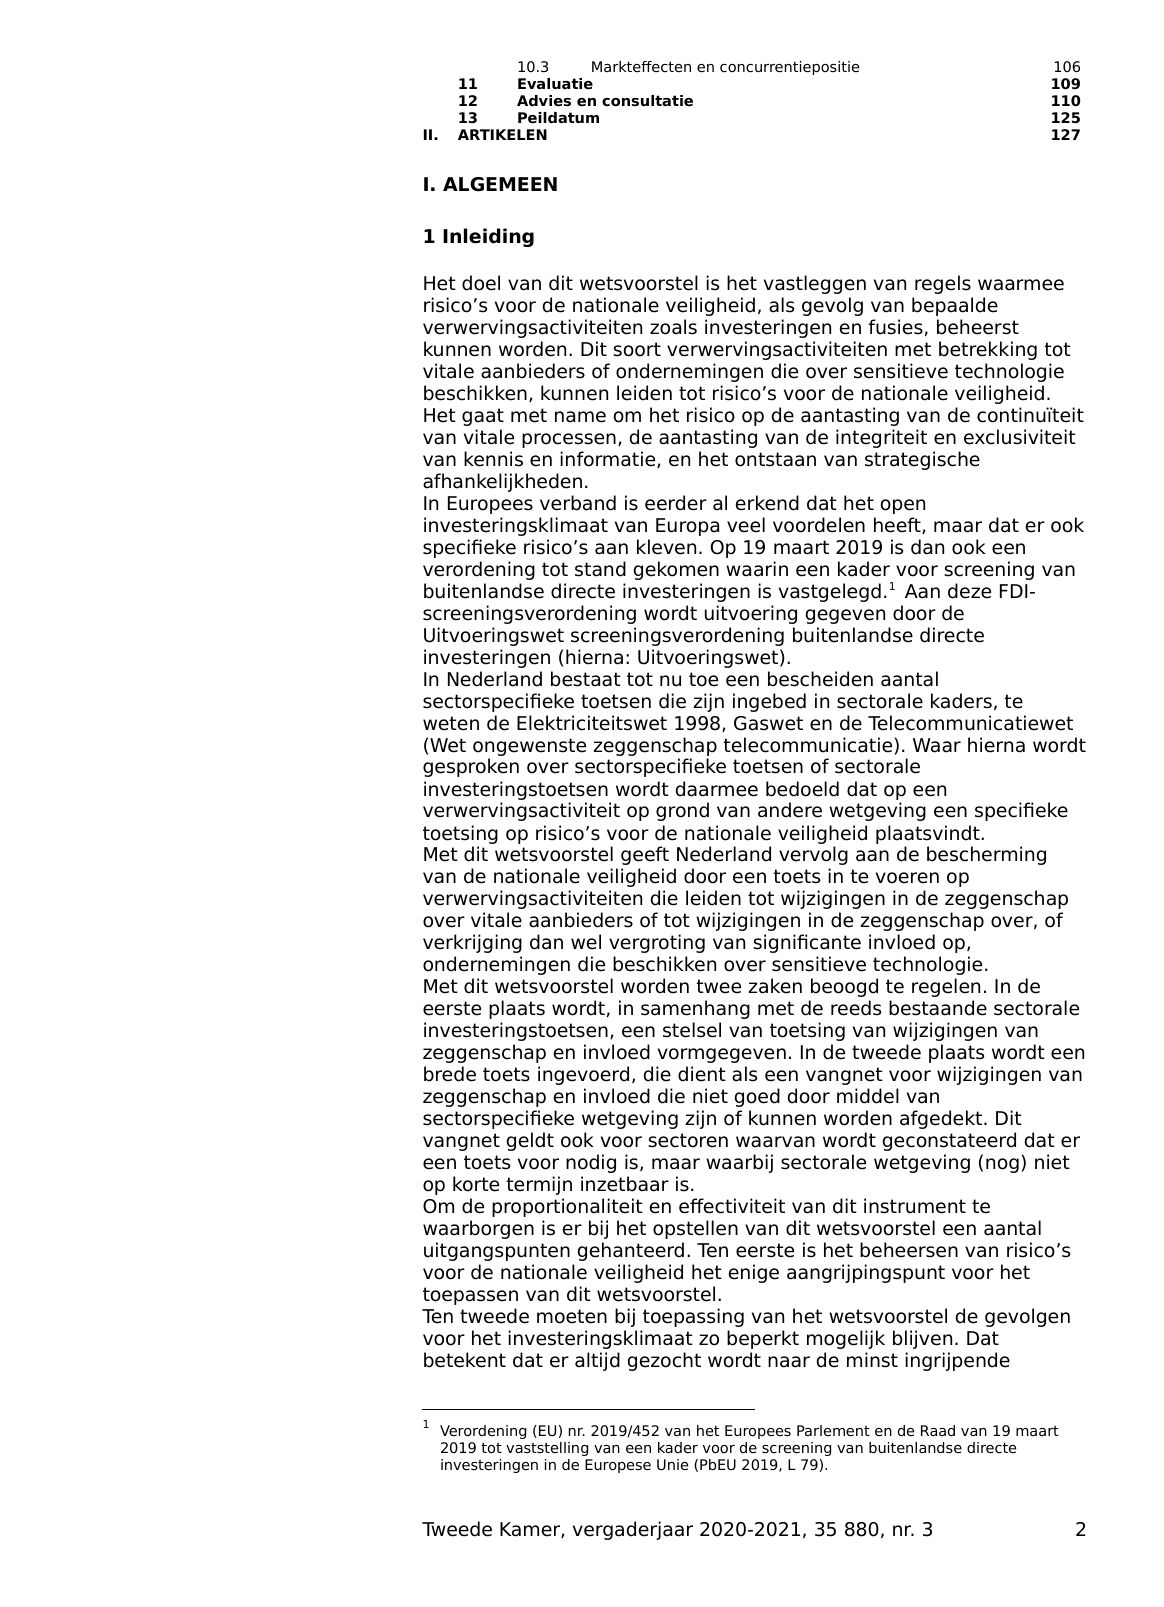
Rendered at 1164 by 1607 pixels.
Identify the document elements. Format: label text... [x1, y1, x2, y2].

text Met dit wetsvoorstel geeft Nederland vervolg aan de bescherming van de nationale veiligheid door een toets in te voeren op verwervingsactiviteiten die leiden tot wijzigingen in de zeggenschap over vitale aanbieders of tot wijzigingen in de zeggenschap over, of verkrijging dan wel vergroting van significante invloed op, ondernemingen die beschikken over sensitieve technologie. [422, 844, 1087, 976]
table_cell ARTIKELEN [452, 127, 1027, 144]
table_cell Evaluatie [511, 76, 1027, 93]
text In Nederland bestaat tot nu toe een bescheiden aantal sectorspecifieke toetsen die zijn ingebed in sectorale kaders, te weten de Elektriciteitswet 1998, Gaswet en de Telecommunicatiewet (Wet ongewenste zeggenschap telecommunicatie). Waar hierna wordt gesproken over sectorspecifieke toetsen of sectorale investeringstoetsen wordt daarmee bedoeld dat op een verwervingsactiviteit op grond van andere wetgeving een specifieke toetsing op risico’s voor de nationale veiligheid plaatsvindt. [422, 668, 1087, 844]
table_cell [422, 76, 452, 93]
text In Europees verband is eerder al erkend dat het open investeringsklimaat van Europa veel voordelen heeft, maar dat er ook specifieke risico’s aan kleven. Op 19 maart 2019 is dan ook een verordening tot stand gekomen waarin een kader voor screening van buitenlandse directe investeringen is vastgelegd. Aan deze FDI-screeningsverordening wordt uitvoering gegeven door de Uitvoeringswet screeningsverordening buitenlandse directe investeringen (hierna: Uitvoeringswet). [422, 493, 1087, 668]
table_cell II. [422, 127, 452, 144]
subtitle I. ALGEMEEN [422, 174, 1087, 196]
text Verordening (EU) nr. 2019/452 van het Europees Parlement en de Raad van 19 maart 2019 tot vaststelling van een kader voor de screening van buitenlandse directe investeringen in de Europese Unie (PbEU 2019, L 79). [422, 1418, 1087, 1474]
table_cell 13 [452, 110, 511, 127]
table_cell [422, 110, 452, 127]
table_cell Markteffecten en concurrentiepositie [585, 59, 1027, 76]
table_cell 125 [1028, 110, 1087, 127]
table_cell [452, 59, 511, 76]
text Met dit wetsvoorstel worden twee zaken beoogd te regelen. In de eerste plaats wordt, in samenhang met de reeds bestaande sectorale investeringstoetsen, een stelsel van toetsing van wijzigingen van zeggenschap en invloed vormgegeven. In de tweede plaats wordt een brede toets ingevoerd, die dient als een vangnet voor wijzigingen van zeggenschap en invloed die niet goed door middel van sectorspecifieke wetgeving zijn of kunnen worden afgedekt. Dit vangnet geldt ook voor sectoren waarvan wordt geconstateerd dat er een toets voor nodig is, maar waarbij sectorale wetgeving (nog) niet op korte termijn inzetbaar is. [422, 976, 1087, 1196]
table_cell Peildatum [511, 110, 1027, 127]
table_cell 109 [1028, 76, 1087, 93]
table_cell 106 [1028, 59, 1087, 76]
table_cell 10.3 [511, 59, 584, 76]
table_cell 110 [1028, 93, 1087, 110]
table_cell [422, 59, 452, 76]
text Ten tweede moeten bij toepassing van het wetsvoorstel de gevolgen voor het investeringsklimaat zo beperkt mogelijk blijven. Dat betekent dat er altijd gezocht wordt naar de minst ingrijpende [422, 1306, 1087, 1372]
subtitle 1 Inleiding [422, 226, 1087, 248]
table_cell [422, 93, 452, 110]
table_cell 127 [1028, 127, 1087, 144]
table_cell 11 [452, 76, 511, 93]
table_cell Advies en consultatie [511, 93, 1027, 110]
text Het doel van dit wetsvoorstel is het vastleggen van regels waarmee risico’s voor de nationale veiligheid, als gevolg van bepaalde verwervingsactiviteiten zoals investeringen en fusies, beheerst kunnen worden. Dit soort verwervingsactiviteiten met betrekking tot vitale aanbieders of ondernemingen die over sensitieve technologie beschikken, kunnen leiden tot risico’s voor de nationale veiligheid. Het gaat met name om het risico op de aantasting van de continuïteit van vitale processen, de aantasting van de integriteit en exclusiviteit van kennis en informatie, en het ontstaan van strategische afhankelijkheden. [422, 273, 1087, 493]
table_cell 12 [452, 93, 511, 110]
text Om de proportionaliteit en effectiviteit van dit instrument te waarborgen is er bij het opstellen van dit wetsvoorstel een aantal uitgangspunten gehanteerd. Ten eerste is het beheersen van risico’s voor de nationale veiligheid het enige aangrijpingspunt voor het toepassen van dit wetsvoorstel. [422, 1196, 1087, 1306]
